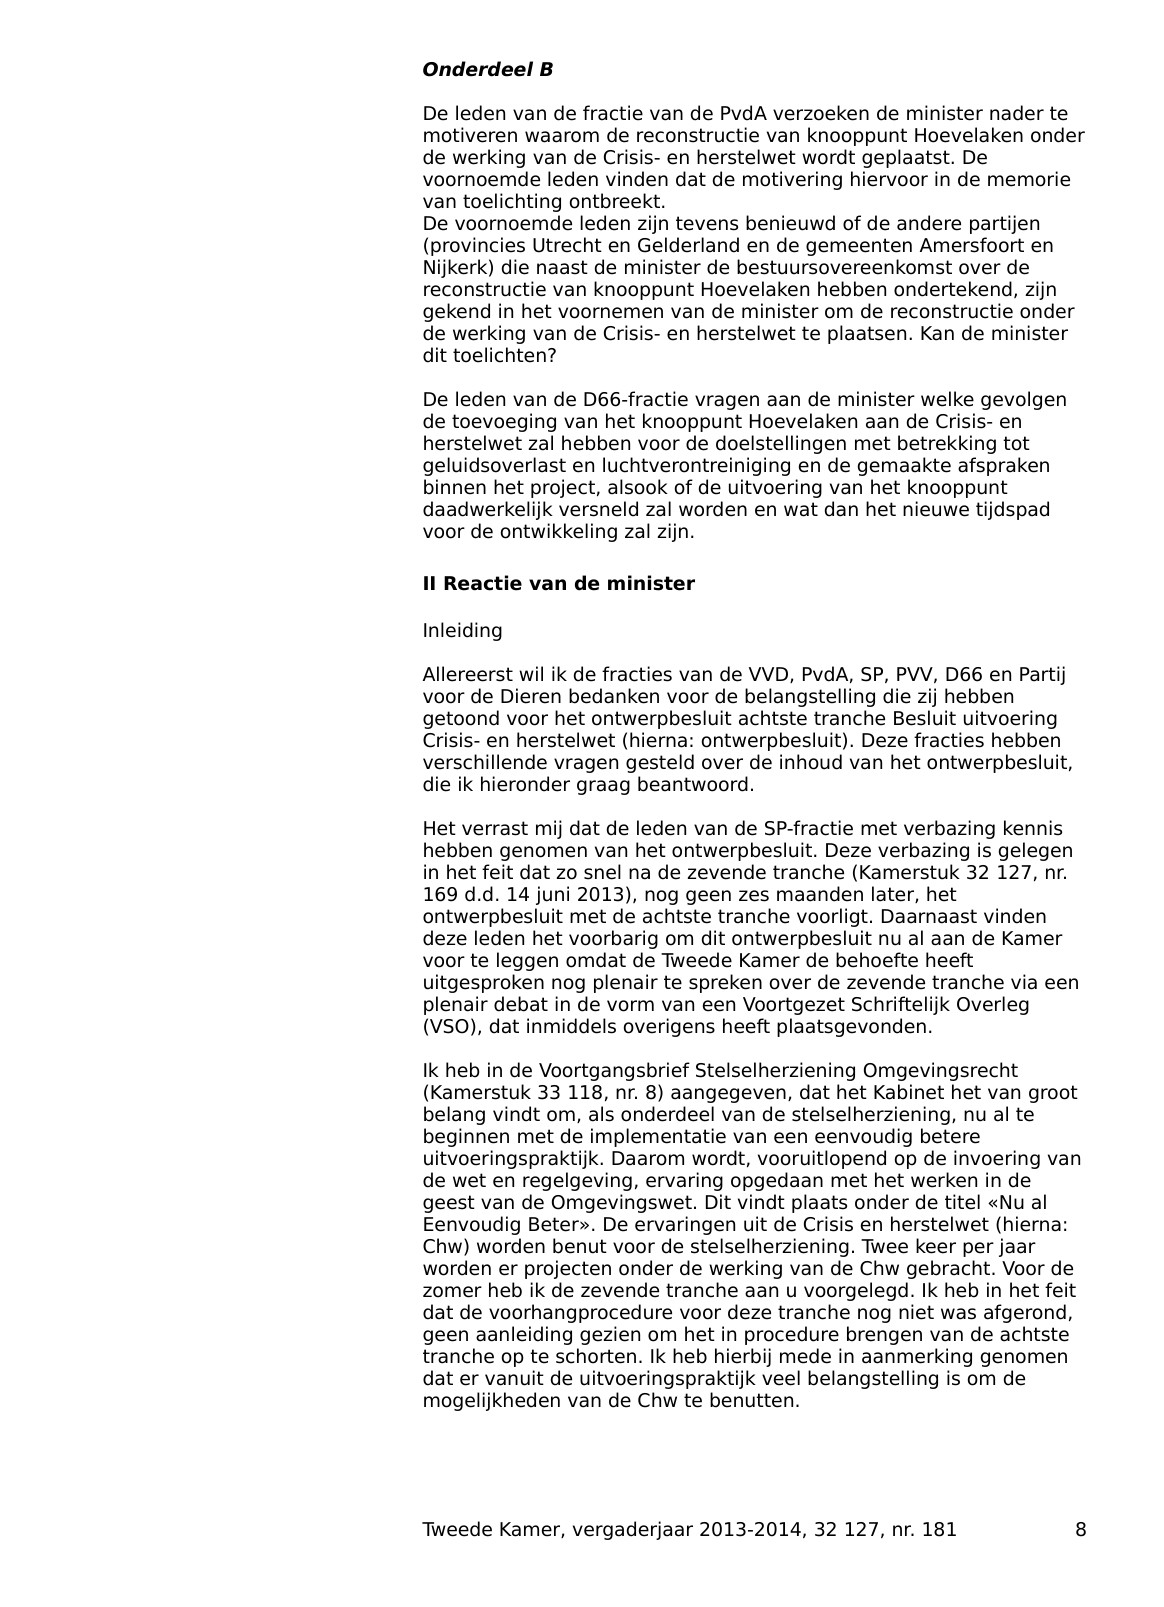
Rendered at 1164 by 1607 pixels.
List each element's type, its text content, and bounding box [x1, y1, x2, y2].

text Ik heb in de Voortgangsbrief Stelselherziening Omgevingsrecht (Kamerstuk 33 118, nr. 8) aangegeven, dat het Kabinet het van groot belang vindt om, als onderdeel van de stelselherziening, nu al te beginnen met de implementatie van een eenvoudig betere uitvoeringspraktijk. Daarom wordt, vooruitlopend op de invoering van de wet en regelgeving, ervaring opgedaan met het werken in de geest van de Omgevingswet. Dit vindt plaats onder de titel «Nu al Eenvoudig Beter». De ervaringen uit de Crisis en herstelwet (hierna: Chw) worden benut voor de stelselherziening. Twee keer per jaar worden er projecten onder de werking van de Chw gebracht. Voor de zomer heb ik de zevende tranche aan u voorgelegd. Ik heb in het feit dat de voorhangprocedure voor deze tranche nog niet was afgerond, geen aanleiding gezien om het in procedure brengen van de achtste tranche op te schorten. Ik heb hierbij mede in aanmerking genomen dat er vanuit de uitvoeringspraktijk veel belangstelling is om de mogelijkheden van de Chw te benutten. [422, 1060, 1087, 1412]
text De leden van de D66-fractie vragen aan de minister welke gevolgen de toevoeging van het knooppunt Hoevelaken aan de Crisis- en herstelwet zal hebben voor de doelstellingen met betrekking tot geluidsoverlast en luchtverontreiniging en de gemaakte afspraken binnen het project, alsook of de uitvoering van het knooppunt daadwerkelijk versneld zal worden en wat dan het nieuwe tijdspad voor de ontwikkeling zal zijn. [422, 389, 1087, 543]
text Het verrast mij dat de leden van de SP-fractie met verbazing kennis hebben genomen van het ontwerpbesluit. Deze verbazing is gelegen in het feit dat zo snel na de zevende tranche (Kamerstuk 32 127, nr. 169 d.d. 14 juni 2013), nog geen zes maanden later, het ontwerpbesluit met de achtste tranche voorligt. Daarnaast vinden deze leden het voorbarig om dit ontwerpbesluit nu al aan de Kamer voor te leggen omdat de Tweede Kamer de behoefte heeft uitgesproken nog plenair te spreken over de zevende tranche via een plenair debat in de vorm van een Voortgezet Schriftelijk Overleg (VSO), dat inmiddels overigens heeft plaatsgevonden. [422, 818, 1087, 1038]
subtitle Onderdeel B [422, 59, 1087, 81]
text De voornoemde leden zijn tevens benieuwd of de andere partijen (provincies Utrecht en Gelderland en de gemeenten Amersfoort en Nijkerk) die naast de minister de bestuursovereenkomst over de reconstructie van knooppunt Hoevelaken hebben ondertekend, zijn gekend in het voornemen van de minister om de reconstructie onder de werking van de Crisis- en herstelwet te plaatsen. Kan de minister dit toelichten? [422, 213, 1087, 367]
text Allereerst wil ik de fracties van de VVD, PvdA, SP, PVV, D66 en Partij voor de Dieren bedanken voor de belangstelling die zij hebben getoond voor het ontwerpbesluit achtste tranche Besluit uitvoering Crisis- en herstelwet (hierna: ontwerpbesluit). Deze fracties hebben verschillende vragen gesteld over de inhoud van het ontwerpbesluit, die ik hieronder graag beantwoord. [422, 664, 1087, 796]
subtitle Inleiding [422, 620, 1087, 642]
subtitle II Reactie van de minister [422, 573, 1087, 595]
text De leden van de fractie van de PvdA verzoeken de minister nader te motiveren waarom de reconstructie van knooppunt Hoevelaken onder de werking van de Crisis- en herstelwet wordt geplaatst. De voornoemde leden vinden dat de motivering hiervoor in de memorie van toelichting ontbreekt. [422, 103, 1087, 213]
